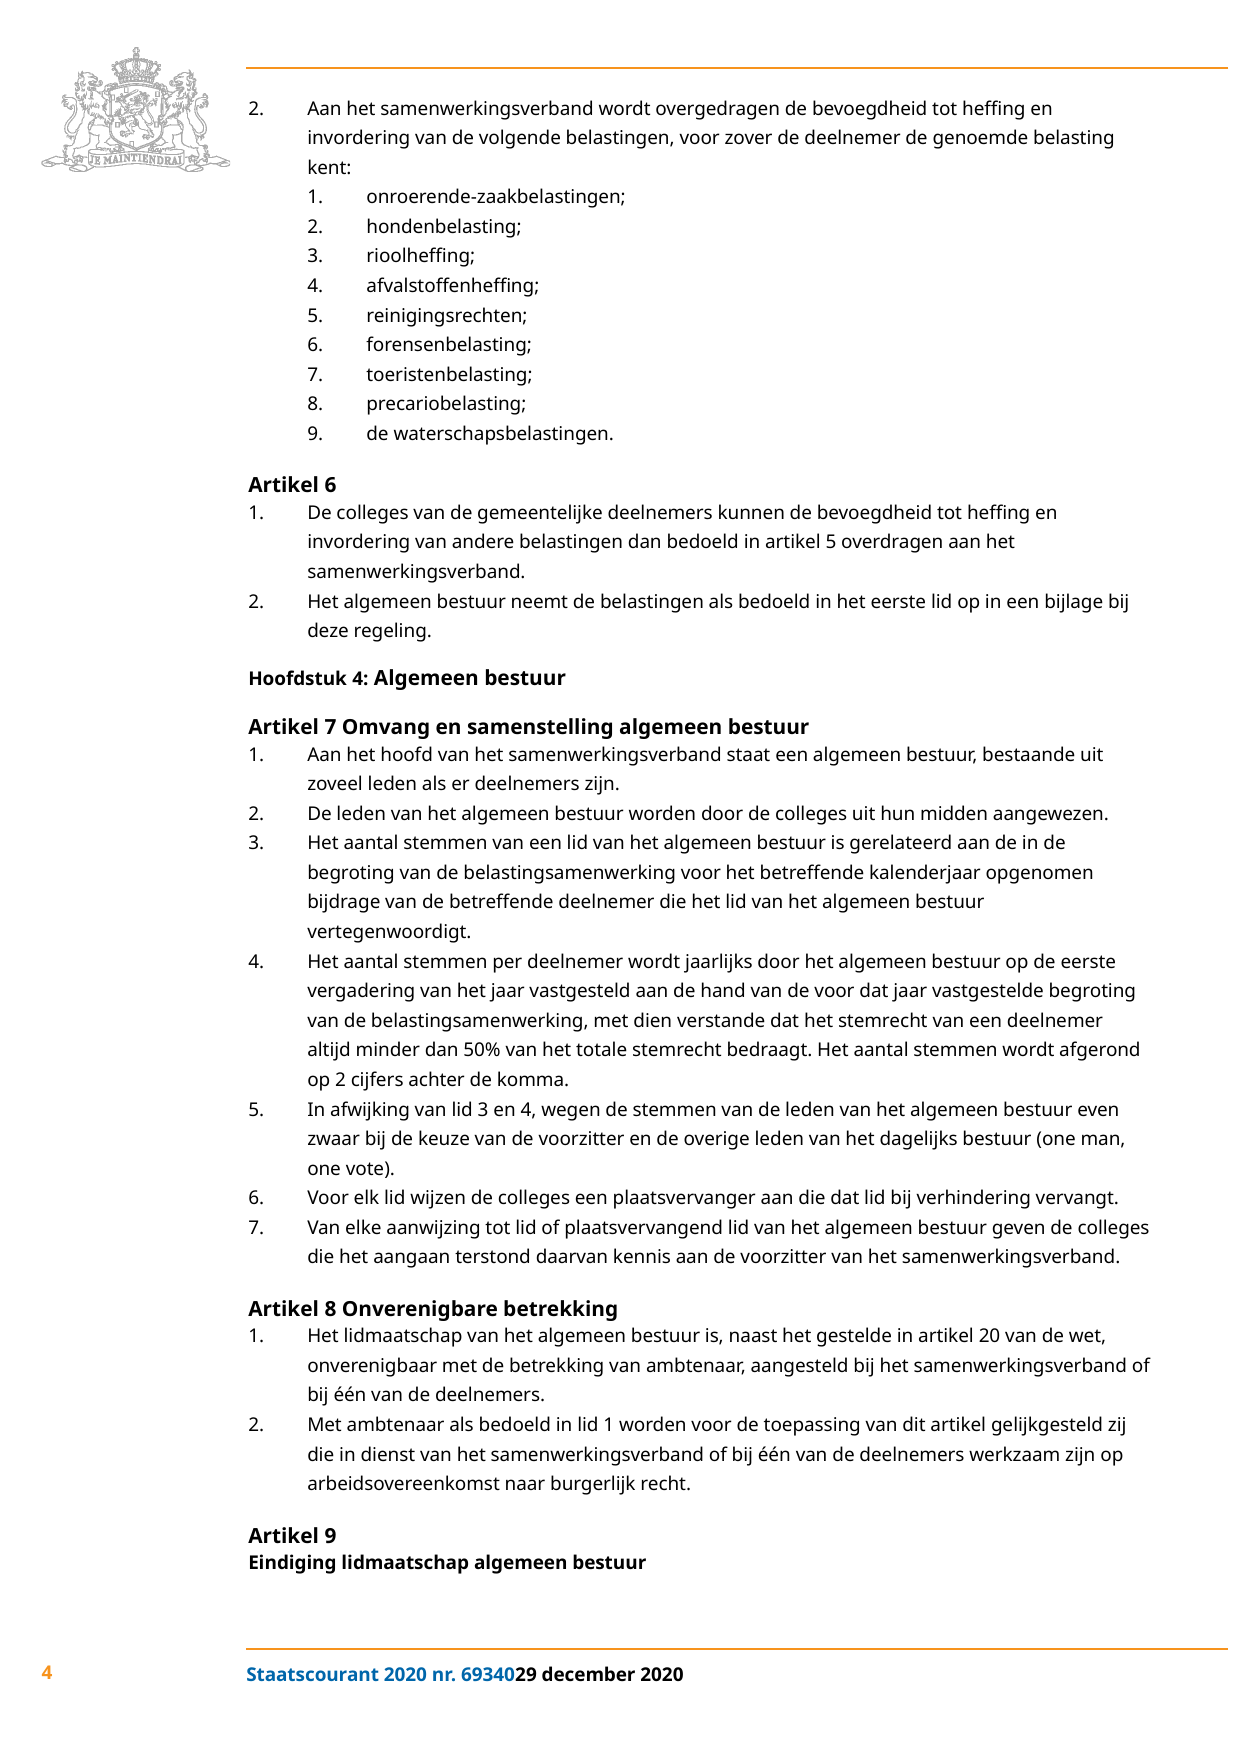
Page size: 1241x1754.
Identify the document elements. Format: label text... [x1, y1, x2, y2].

text Eindiging lidmaatschap algemeen bestuur [248, 1549, 1152, 1575]
list Het aantal stemmen per deelnemer wordt jaarlijks door het algemeen bestuur op de eerste vergadering van het jaar vastgesteld aan de hand van de voor dat jaar vastgestelde begroting van de belastingsamenwerking, met dien verstande dat het stemrecht van een deelnemer altijd minder dan 50% van het totale stemrecht bedraagt. Het aantal stemmen wordt afgerond op 2 cijfers achter de komma. [248, 948, 1152, 1092]
list Het aantal stemmen van een lid van het algemeen bestuur is gerelateerd aan de in de begroting van de belastingsamenwerking voor het betreffende kalenderjaar opgenomen bijdrage van de betreffende deelnemer die het lid van het algemeen bestuur vertegenwoordigt. [248, 829, 1152, 944]
list onroerende-zaakbelastingen; [307, 183, 1152, 209]
list hondenbelasting; [307, 213, 1152, 239]
list De colleges van de gemeentelijke deelnemers kunnen de bevoegdheid tot heffing en invordering van andere belastingen dan bedoeld in artikel 5 overdragen aan het samenwerkingsverband. [248, 499, 1152, 584]
list Van elke aanwijzing tot lid of plaatsvervangend lid van het algemeen bestuur geven de colleges die het aangaan terstond daarvan kennis aan de voorzitter van het samenwerkingsverband. [248, 1214, 1152, 1269]
list precariobelasting; [307, 391, 1152, 416]
list Het lidmaatschap van het algemeen bestuur is, naast het gestelde in artikel 20 van de wet, onverenigbaar met de betrekking van ambtenaar, aangesteld bij het samenwerkingsverband of bij één van de deelnemers. [248, 1322, 1152, 1407]
list Aan het hoofd van het samenwerkingsverband staat een algemeen bestuur, bestaande uit zoveel leden als er deelnemers zijn. [248, 741, 1152, 796]
list Het algemeen bestuur neemt de belastingen als bedoeld in het eerste lid op in een bijlage bij deze regeling. [248, 588, 1152, 643]
list Met ambtenaar als bedoeld in lid 1 worden voor de toepassing van dit artikel gelijkgesteld zij die in dienst van het samenwerkingsverband of bij één van de deelnemers werkzaam zijn op arbeidsovereenkomst naar burgerlijk recht. [248, 1411, 1152, 1496]
picture [41, 47, 231, 172]
list Aan het samenwerkingsverband wordt overgedragen de bevoegdheid tot heffing en invordering van de volgende belastingen, voor zover de deelnemer de genoemde belasting kent: [248, 95, 1152, 180]
text Hoofdstuk 4: Algemeen bestuur [248, 663, 1152, 691]
text Artikel 9 [248, 1521, 1152, 1549]
list De leden van het algemeen bestuur worden door de colleges uit hun midden aangewezen. [248, 800, 1152, 826]
list toeristenbelasting; [307, 361, 1152, 387]
text Artikel 6 [248, 471, 1152, 499]
list Voor elk lid wijzen de colleges een plaatsvervanger aan die dat lid bij verhindering vervangt. [248, 1184, 1152, 1210]
list reinigingsrechten; [307, 302, 1152, 328]
list de waterschapsbelastingen. [307, 420, 1152, 446]
list afvalstoffenheffing; [307, 272, 1152, 298]
list forensenbelasting; [307, 331, 1152, 357]
text Artikel 7 Omvang en samenstelling algemeen bestuur [248, 712, 1152, 741]
list rioolheffing; [307, 243, 1152, 268]
list In afwijking van lid 3 en 4, wegen de stemmen van de leden van het algemeen bestuur even zwaar bij de keuze van de voorzitter en de overige leden van het dagelijks bestuur (one man, one vote). [248, 1096, 1152, 1181]
text Artikel 8 Onverenigbare betrekking [248, 1294, 1152, 1322]
